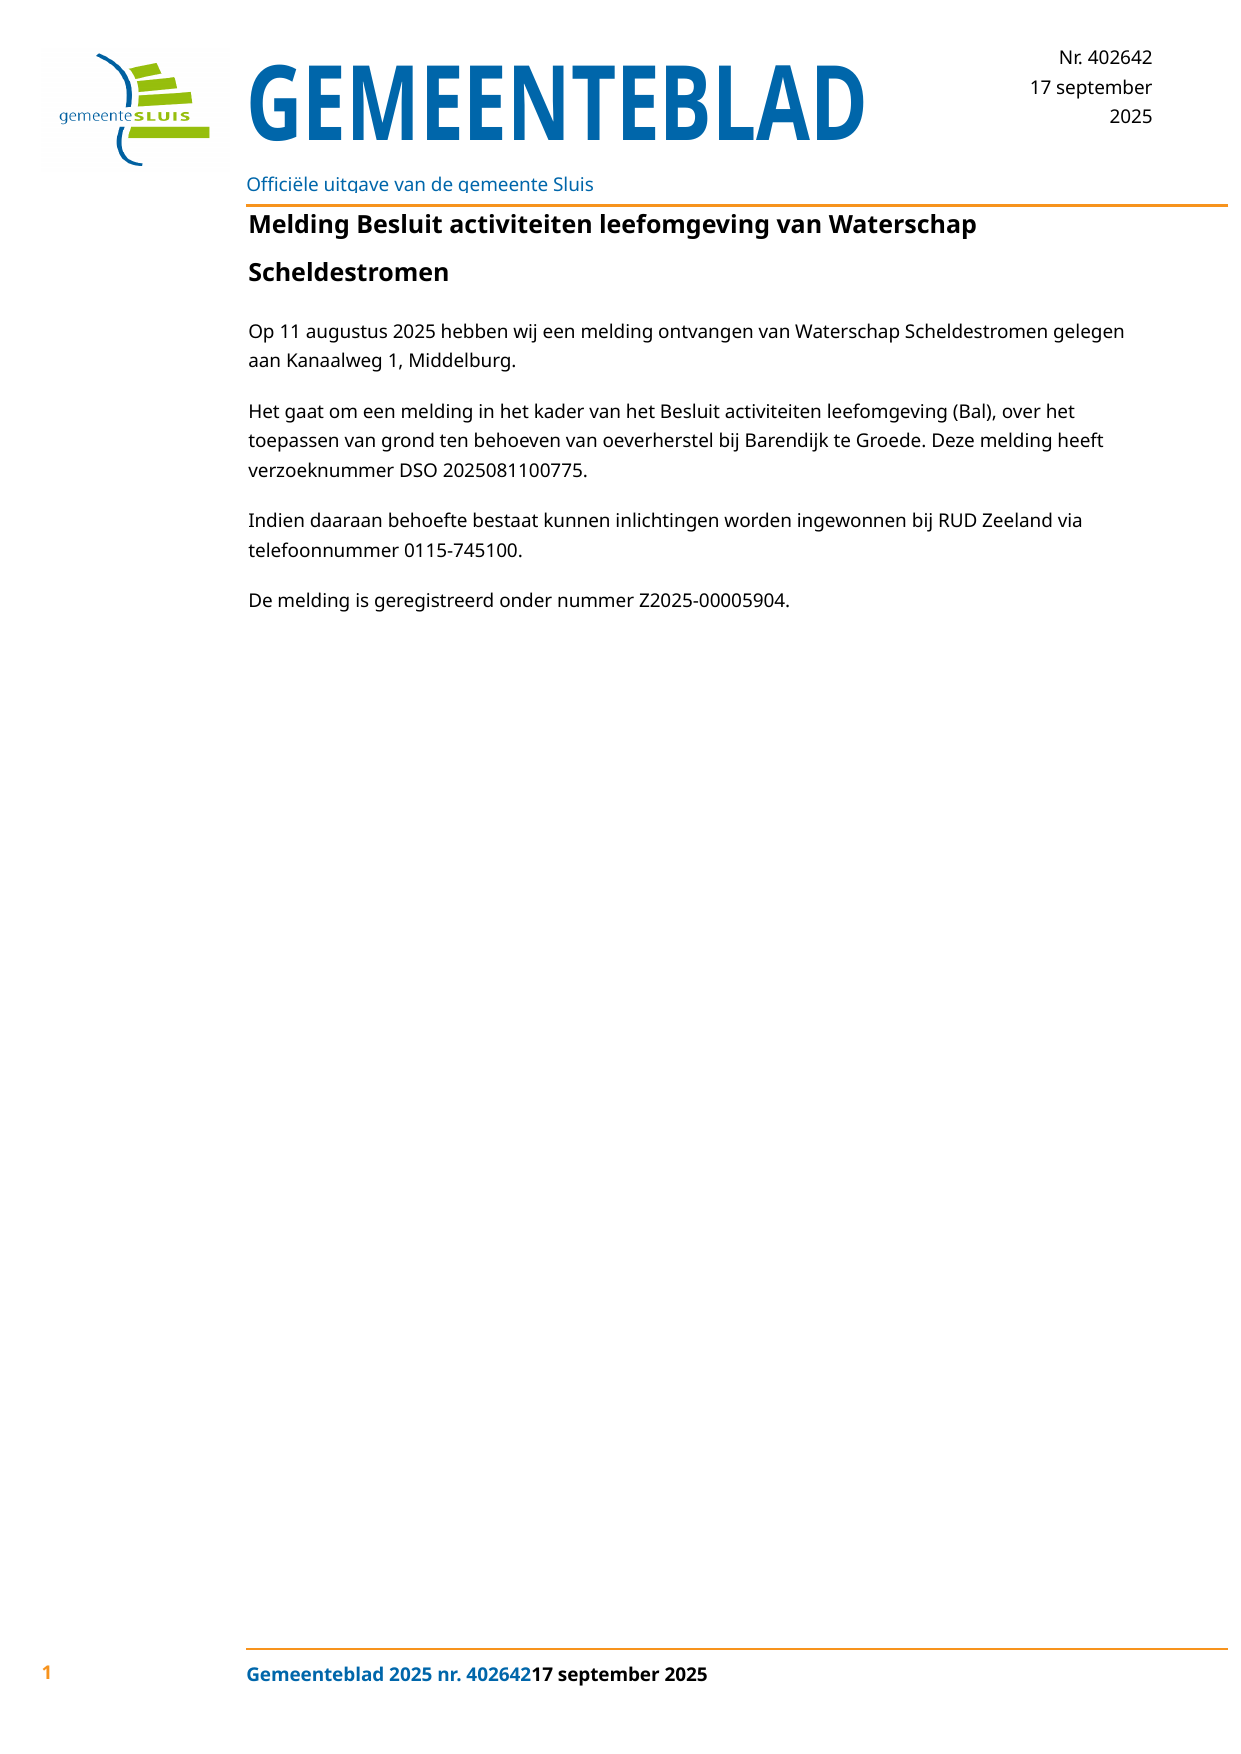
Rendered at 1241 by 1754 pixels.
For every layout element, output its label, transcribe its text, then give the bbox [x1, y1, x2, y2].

text Op 11 augustus 2025 hebben wij een melding ontvangen van Waterschap Scheldestromen gelegen aan Kanaalweg 1, Middelburg. [248, 318, 1152, 373]
text Melding Besluit activiteiten leefomgeving van Waterschap Scheldestromen [248, 207, 1152, 288]
text Indien daaraan behoefte bestaat kunnen inlichtingen worden ingewonnen bij RUD Zeeland via telefoonnummer 0115-745100. [248, 507, 1152, 563]
text Het gaat om een melding in het kader van het Besluit activiteiten leefomgeving (Bal), over het toepassen van grond ten behoeven van oeverherstel bij Barendijk te Groede. Deze melding heeft verzoeknummer DSO 2025081100775. [248, 398, 1152, 483]
picture [41, 47, 231, 172]
text De melding is geregistreerd onder nummer Z2025-00005904. [248, 587, 1152, 613]
